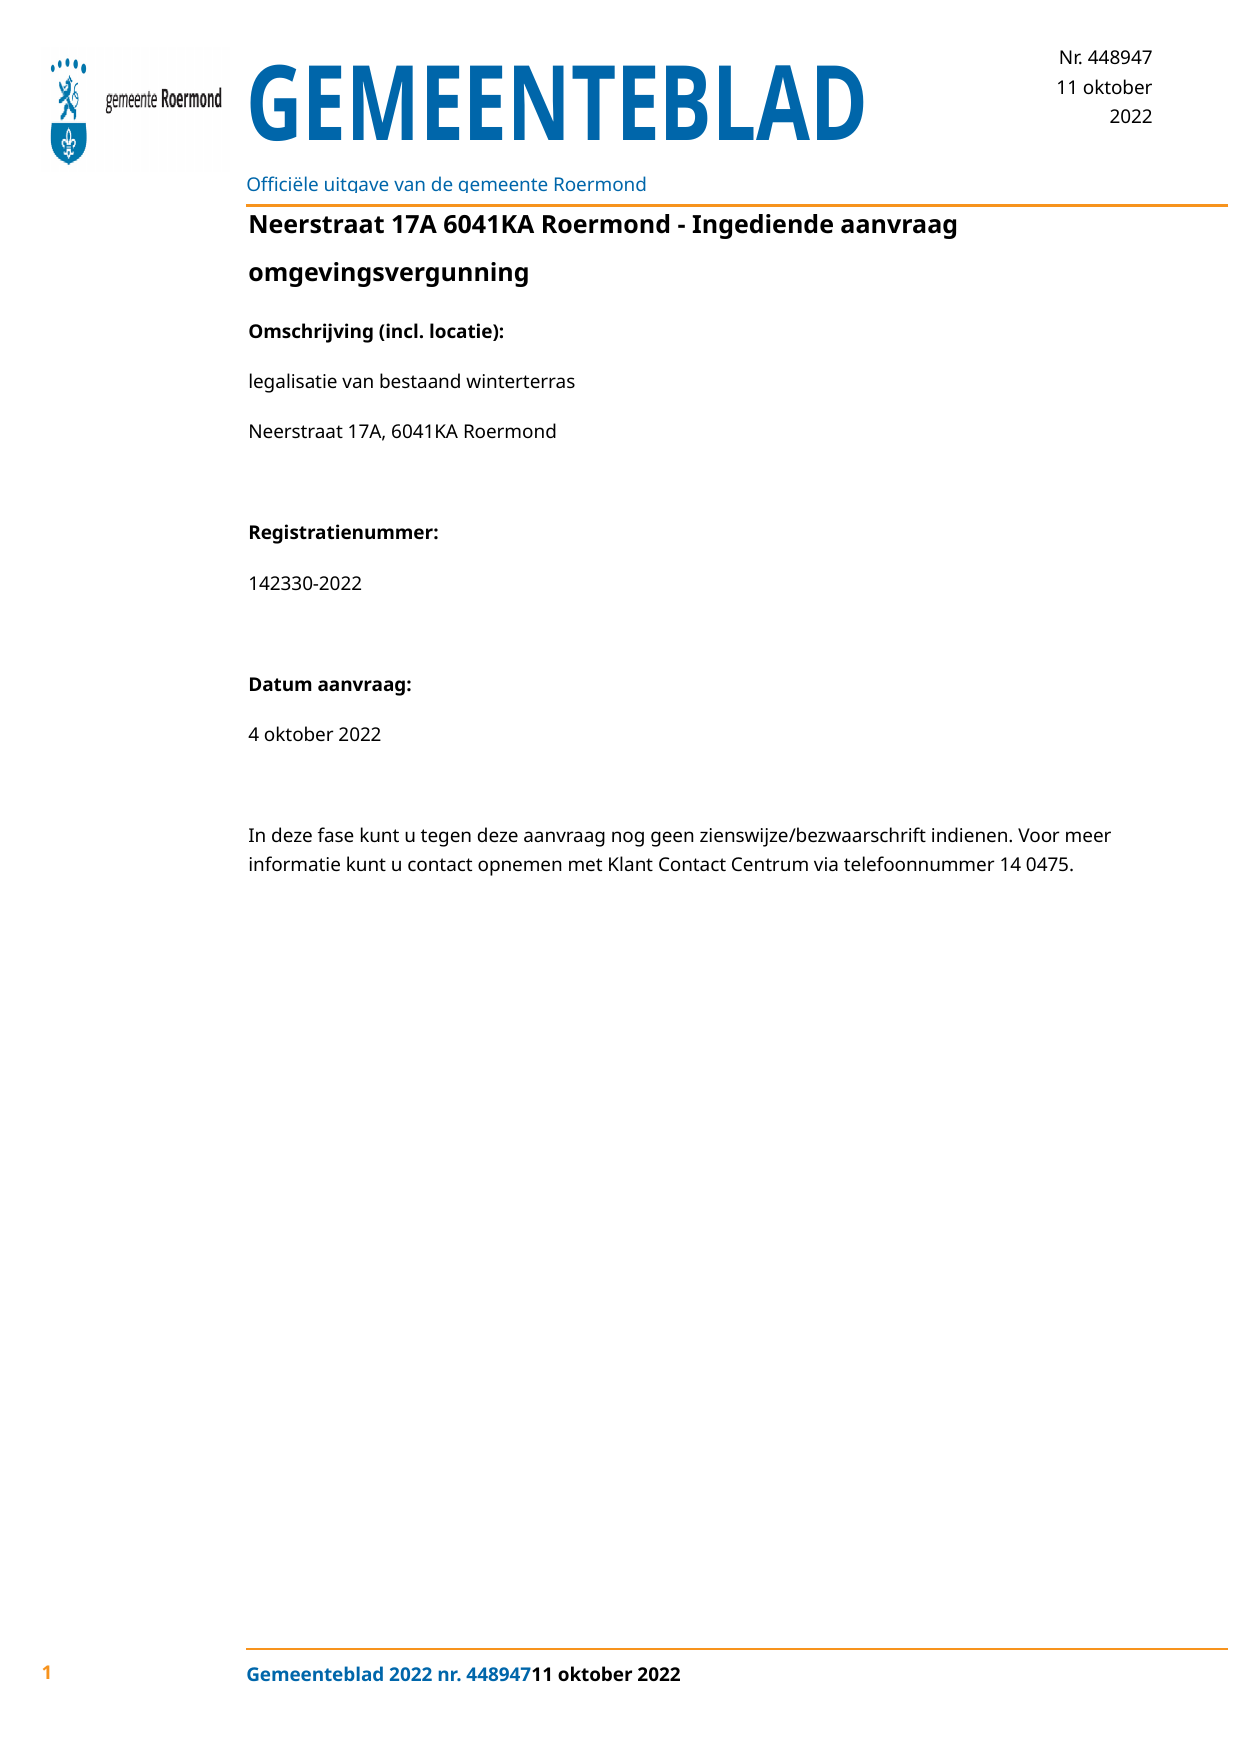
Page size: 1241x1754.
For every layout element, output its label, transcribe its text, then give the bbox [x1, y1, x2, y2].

text Neerstraat 17A 6041KA Roermond - Ingediende aanvraag omgevingsvergunning [248, 207, 1152, 288]
text Registratienummer: [248, 519, 1152, 545]
text Neerstraat 17A, 6041KA Roermond [248, 419, 1152, 444]
text legalisatie van bestaand winterterras [248, 368, 1152, 394]
text 4 oktober 2022 [248, 721, 1152, 747]
text Omschrijving (incl. locatie): [248, 318, 1152, 344]
picture [41, 47, 231, 172]
text In deze fase kunt u tegen deze aanvraag nog geen zienswijze/bezwaarschrift indienen. Voor meer informatie kunt u contact opnemen met Klant Contact Centrum via telefoonnummer 14 0475. [248, 822, 1152, 877]
text 142330-2022 [248, 570, 1152, 596]
text Datum aanvraag: [248, 671, 1152, 697]
